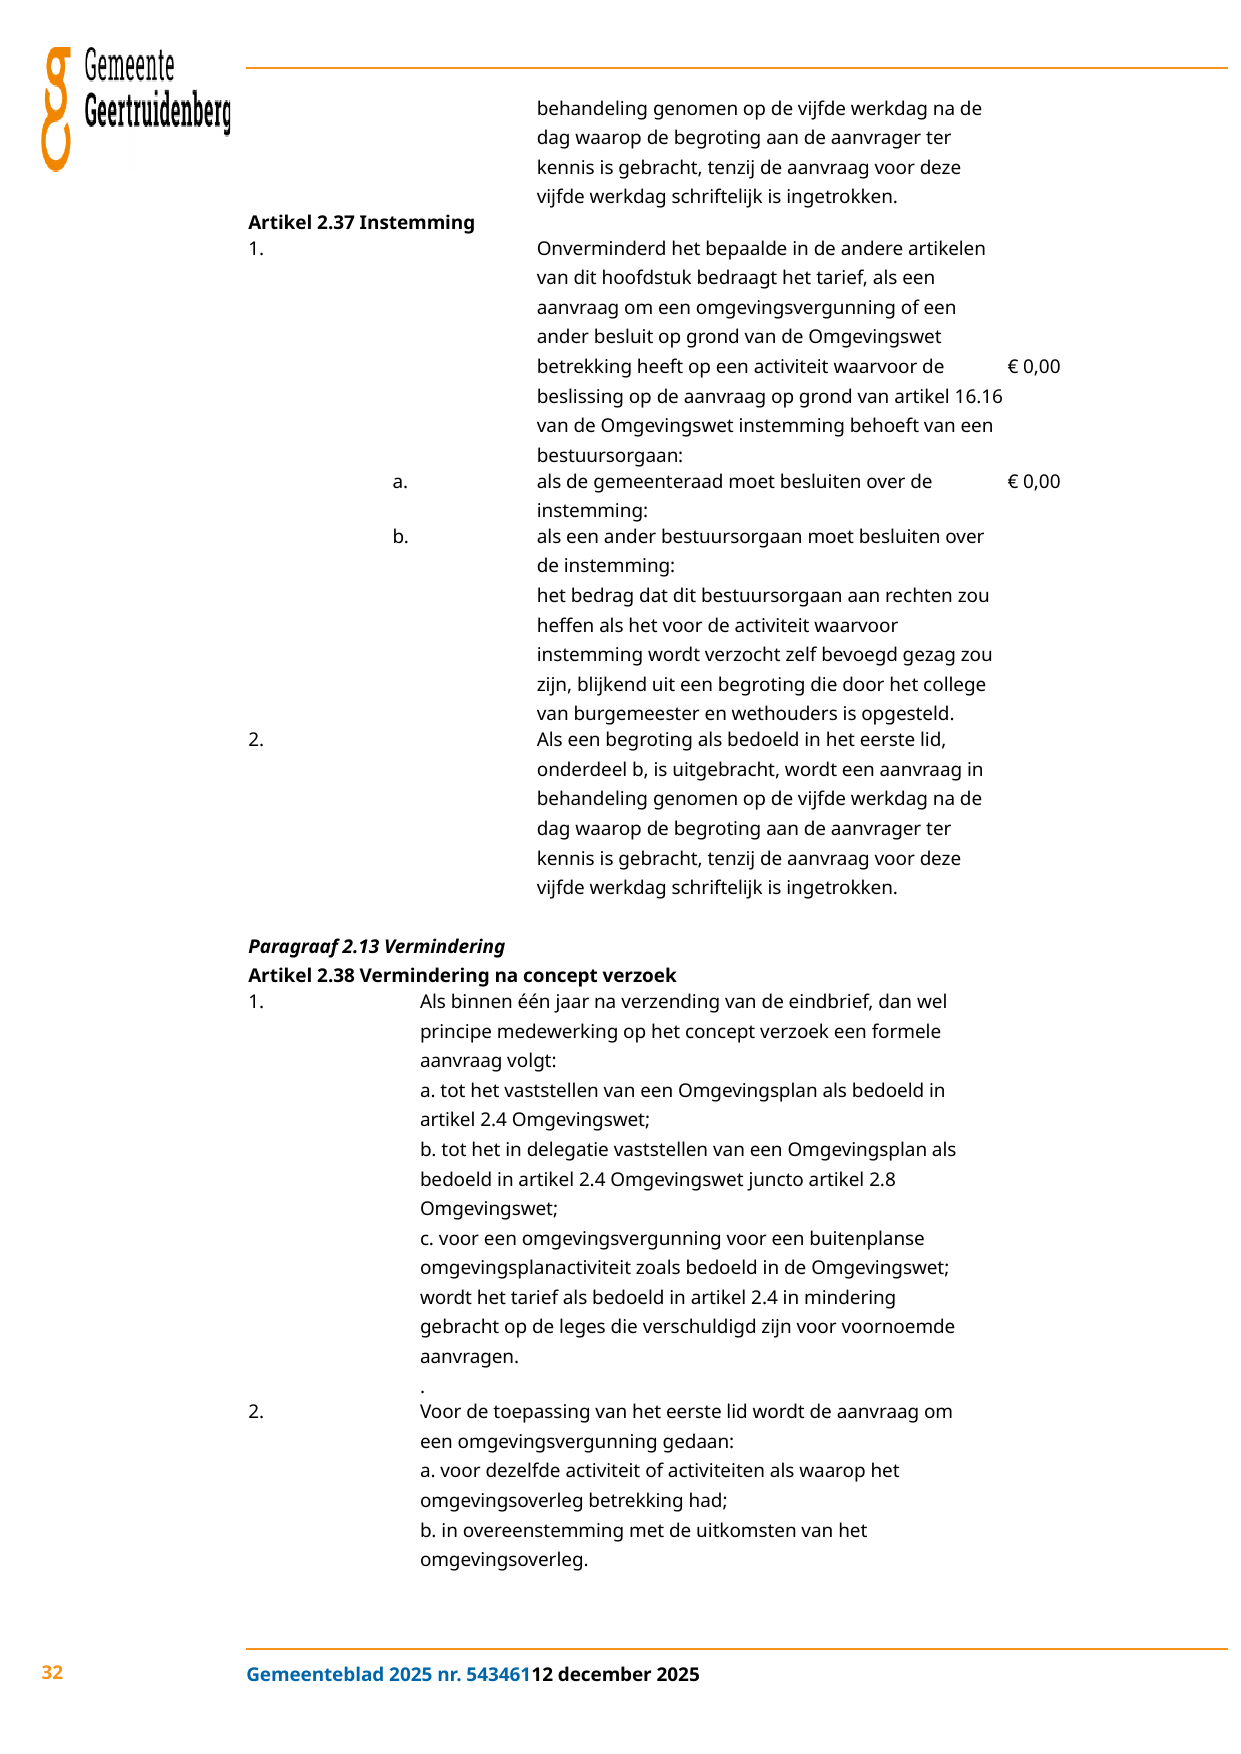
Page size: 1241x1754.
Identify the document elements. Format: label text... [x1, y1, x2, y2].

table_cell als de gemeenteraad moet besluiten over de instemming: [537, 468, 1007, 523]
table_cell € 0,00 [1007, 468, 1152, 523]
table_cell Artikel 2.37 Instemming [248, 209, 1007, 235]
table_header Artikel 2.38 Vermindering na concept verzoek [248, 963, 980, 988]
table_cell 1. [248, 988, 420, 1398]
table_cell [980, 1399, 1152, 1602]
table_cell € 0,00 [1007, 235, 1152, 468]
table_cell Als een begroting als bedoeld in het eerste lid, onderdeel b, is uitgebracht, wordt een aanvraag in behandeling genomen op de vijfde werkdag na de dag waarop de begroting aan de aanvrager ter kennis is gebracht, tenzij de aanvraag voor deze vijfde werkdag schriftelijk is ingetrokken. [537, 726, 1007, 900]
table_cell a. [392, 468, 537, 523]
table_cell 1. [248, 235, 537, 468]
table_cell Voor de toepassing van het eerste lid wordt de aanvraag om een omgevingsvergunning gedaan: a. voor dezelfde activiteit of activiteiten als waarop het omgevingsoverleg betrekking had; b. in overeenstemming met de uitkomsten van het omgevingsoverleg. [420, 1399, 980, 1602]
table_cell [980, 988, 1152, 1398]
table_cell als een ander bestuursorgaan moet besluiten over de instemming: het bedrag dat dit bestuursorgaan aan rechten zou heffen als het voor de activiteit waarvoor instemming wordt verzocht zelf bevoegd gezag zou zijn, blijkend uit een begroting die door het college van burgemeester en wethouders is opgesteld. [537, 523, 1007, 726]
table_cell 2. [248, 726, 392, 900]
table_cell [1007, 95, 1152, 209]
table_cell Onverminderd het bepaalde in de andere artikelen van dit hoofdstuk bedraagt het tarief, als een aanvraag om een omgevingsvergunning of een ander besluit op grond van de Omgevingswet betrekking heeft op een activiteit waarvoor de beslissing op de aanvraag op grond van artikel 16.16 van de Omgevingswet instemming behoeft van een bestuursorgaan: [537, 235, 1007, 468]
table_cell Als binnen één jaar na verzending van de eindbrief, dan wel principe medewerking op het concept verzoek een formele aanvraag volgt: a. tot het vaststellen van een Omgevingsplan als bedoeld in artikel 2.4 Omgevingswet; b. tot het in delegatie vaststellen van een Omgevingsplan als bedoeld in artikel 2.4 Omgevingswet juncto artikel 2.8 Omgevingswet; c. voor een omgevingsvergunning voor een buitenplanse omgevingsplanactiviteit zoals bedoeld in de Omgevingswet; wordt het tarief als bedoeld in artikel 2.4 in mindering gebracht op de leges die verschuldigd zijn voor voornoemde aanvragen. . [420, 988, 980, 1398]
table_cell 2. [248, 1399, 420, 1602]
table_cell behandeling genomen op de vijfde werkdag na de dag waarop de begroting aan de aanvrager ter kennis is gebracht, tenzij de aanvraag voor deze vijfde werkdag schriftelijk is ingetrokken. [537, 95, 1007, 209]
table_cell [248, 95, 537, 209]
table_header [980, 963, 1152, 988]
table_cell [392, 726, 537, 900]
picture [41, 47, 231, 172]
table_cell b. [392, 523, 537, 726]
table_cell [248, 523, 392, 726]
table_cell [1007, 726, 1152, 900]
text Paragraaf 2.13 Vermindering [248, 933, 1152, 958]
table_cell [1007, 523, 1152, 726]
table_cell [248, 468, 392, 523]
table_cell [1007, 209, 1152, 235]
